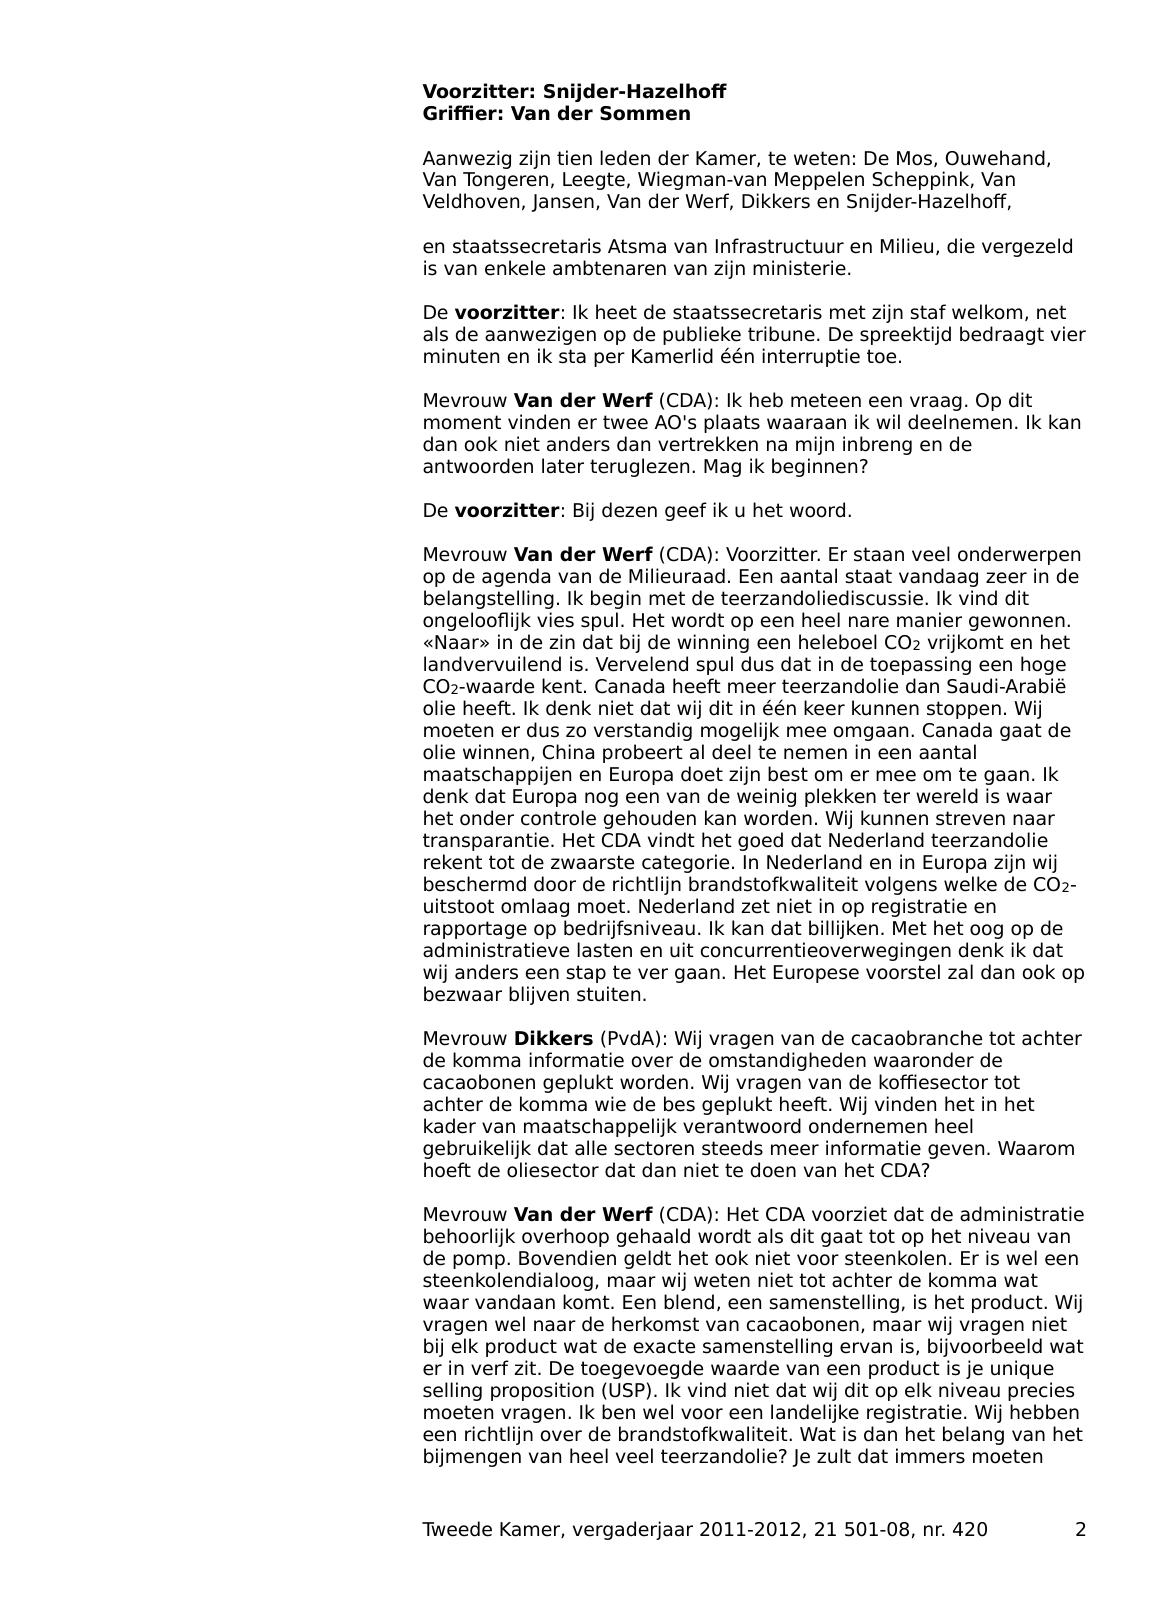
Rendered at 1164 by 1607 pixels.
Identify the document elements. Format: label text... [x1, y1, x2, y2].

text en staatssecretaris Atsma van Infrastructuur en Milieu, die vergezeld is van enkele ambtenaren van zijn ministerie. [422, 236, 1087, 279]
text Mevrouw Van der Werf (CDA): Het CDA voorziet dat de administratie behoorlijk overhoop gehaald wordt als dit gaat tot op het niveau van de pomp. Bovendien geldt het ook niet voor steenkolen. Er is wel een steenkolendialoog, maar wij weten niet tot achter de komma wat waar vandaan komt. Een blend, een samenstelling, is het product. Wij vragen wel naar de herkomst van cacaobonen, maar wij vragen niet bij elk product wat de exacte samenstelling ervan is, bijvoorbeeld wat er in verf zit. De toegevoegde waarde van een product is je unique selling proposition (USP). Ik vind niet dat wij dit op elk niveau precies moeten vragen. Ik ben wel voor een landelijke registratie. Wij hebben een richtlijn over de brandstofkwaliteit. Wat is dan het belang van het bijmengen van heel veel teerzandolie? Je zult dat immers moeten [422, 1204, 1087, 1468]
text Griffier: Van der Sommen [422, 103, 1087, 125]
text De voorzitter: Bij dezen geef ik u het woord. [422, 500, 1087, 522]
text Voorzitter: Snijder-Hazelhoff [422, 81, 1087, 103]
text De voorzitter: Ik heet de staatssecretaris met zijn staf welkom, net als de aanwezigen op de publieke tribune. De spreektijd bedraagt vier minuten en ik sta per Kamerlid één interruptie toe. [422, 302, 1087, 368]
text Mevrouw Van der Werf (CDA): Voorzitter. Er staan veel onderwerpen op de agenda van de Milieuraad. Een aantal staat vandaag zeer in de belangstelling. Ik begin met de teerzandoliediscussie. Ik vind dit ongelooflijk vies spul. Het wordt op een heel nare manier gewonnen. «Naar» in de zin dat bij de winning een heleboel CO2 vrijkomt en het landvervuilend is. Vervelend spul dus dat in de toepassing een hoge CO2-waarde kent. Canada heeft meer teerzandolie dan Saudi-Arabië olie heeft. Ik denk niet dat wij dit in één keer kunnen stoppen. Wij moeten er dus zo verstandig mogelijk mee omgaan. Canada gaat de olie winnen, China probeert al deel te nemen in een aantal maatschappijen en Europa doet zijn best om er mee om te gaan. Ik denk dat Europa nog een van de weinig plekken ter wereld is waar het onder controle gehouden kan worden. Wij kunnen streven naar transparantie. Het CDA vindt het goed dat Nederland teerzandolie rekent tot de zwaarste categorie. In Nederland en in Europa zijn wij beschermd door de richtlijn brandstofkwaliteit volgens welke de CO2-uitstoot omlaag moet. Nederland zet niet in op registratie en rapportage op bedrijfsniveau. Ik kan dat billijken. Met het oog op de administratieve lasten en uit concurrentieoverwegingen denk ik dat wij anders een stap te ver gaan. Het Europese voorstel zal dan ook op bezwaar blijven stuiten. [422, 544, 1087, 1006]
text Aanwezig zijn tien leden der Kamer, te weten: De Mos, Ouwehand, Van Tongeren, Leegte, Wiegman-van Meppelen Scheppink, Van Veldhoven, Jansen, Van der Werf, Dikkers en Snijder-Hazelhoff, [422, 147, 1087, 213]
text Mevrouw Van der Werf (CDA): Ik heb meteen een vraag. Op dit moment vinden er twee AO's plaats waaraan ik wil deelnemen. Ik kan dan ook niet anders dan vertrekken na mijn inbreng en de antwoorden later teruglezen. Mag ik beginnen? [422, 390, 1087, 478]
text Mevrouw Dikkers (PvdA): Wij vragen van de cacaobranche tot achter de komma informatie over de omstandigheden waaronder de cacaobonen geplukt worden. Wij vragen van de koffiesector tot achter de komma wie de bes geplukt heeft. Wij vinden het in het kader van maatschappelijk verantwoord ondernemen heel gebruikelijk dat alle sectoren steeds meer informatie geven. Waarom hoeft de oliesector dat dan niet te doen van het CDA? [422, 1028, 1087, 1182]
